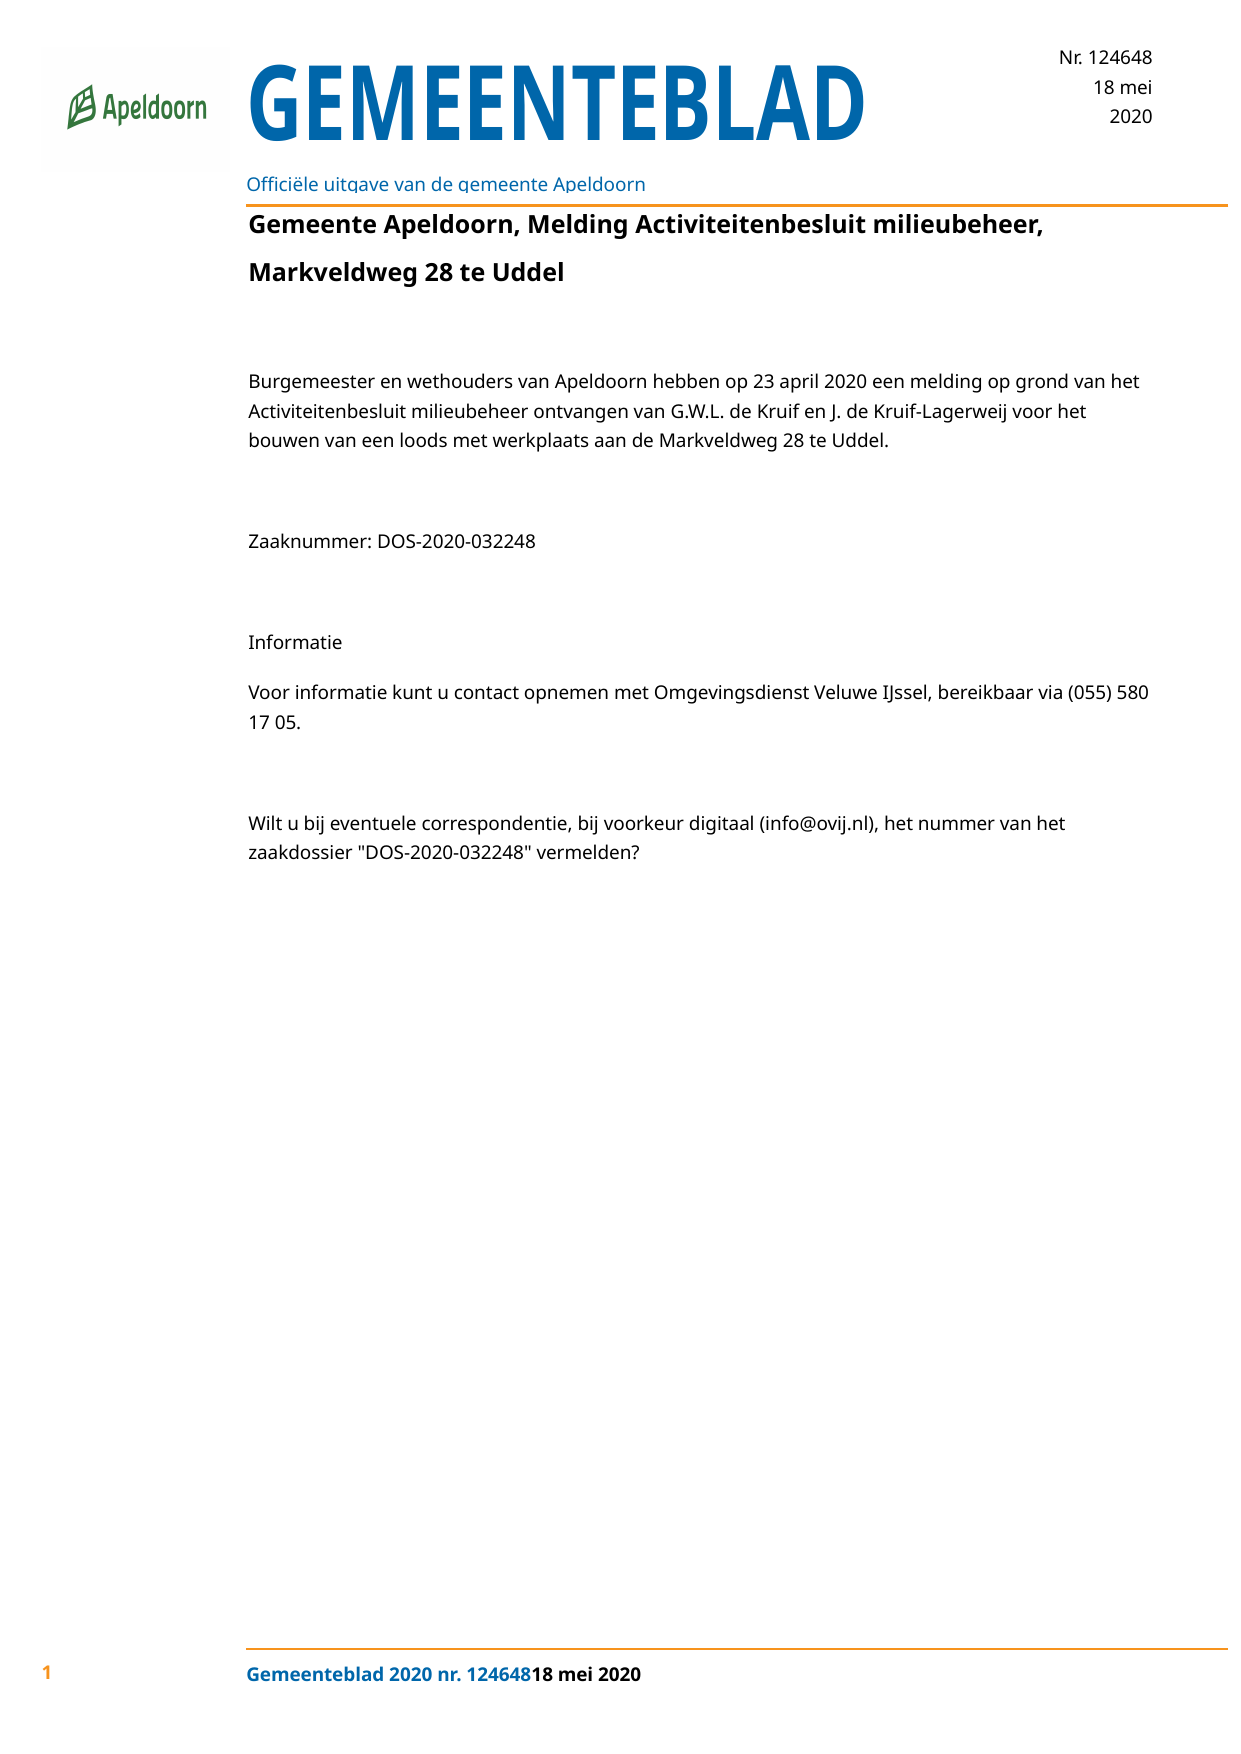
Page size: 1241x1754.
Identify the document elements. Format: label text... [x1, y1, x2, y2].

text Voor informatie kunt u contact opnemen met Omgevingsdienst Veluwe IJssel, bereikbaar via (055) 580 17 05. [248, 679, 1152, 735]
text Wilt u bij eventuele correspondentie, bij voorkeur digitaal (info@ovij.nl), het nummer van het zaakdossier "DOS-2020-032248" vermelden? [248, 810, 1152, 865]
text Gemeente Apeldoorn, Melding Activiteitenbesluit milieubeheer, Markveldweg 28 te Uddel [248, 207, 1152, 288]
picture [41, 47, 231, 172]
text Informatie [248, 629, 1152, 655]
text Zaaknummer: DOS-2020-032248 [248, 528, 1152, 554]
text Burgemeester en wethouders van Apeldoorn hebben op 23 april 2020 een melding op grond van het Activiteitenbesluit milieubeheer ontvangen van G.W.L. de Kruif en J. de Kruif-Lagerweij voor het bouwen van een loods met werkplaats aan de Markveldweg 28 te Uddel. [248, 368, 1152, 453]
